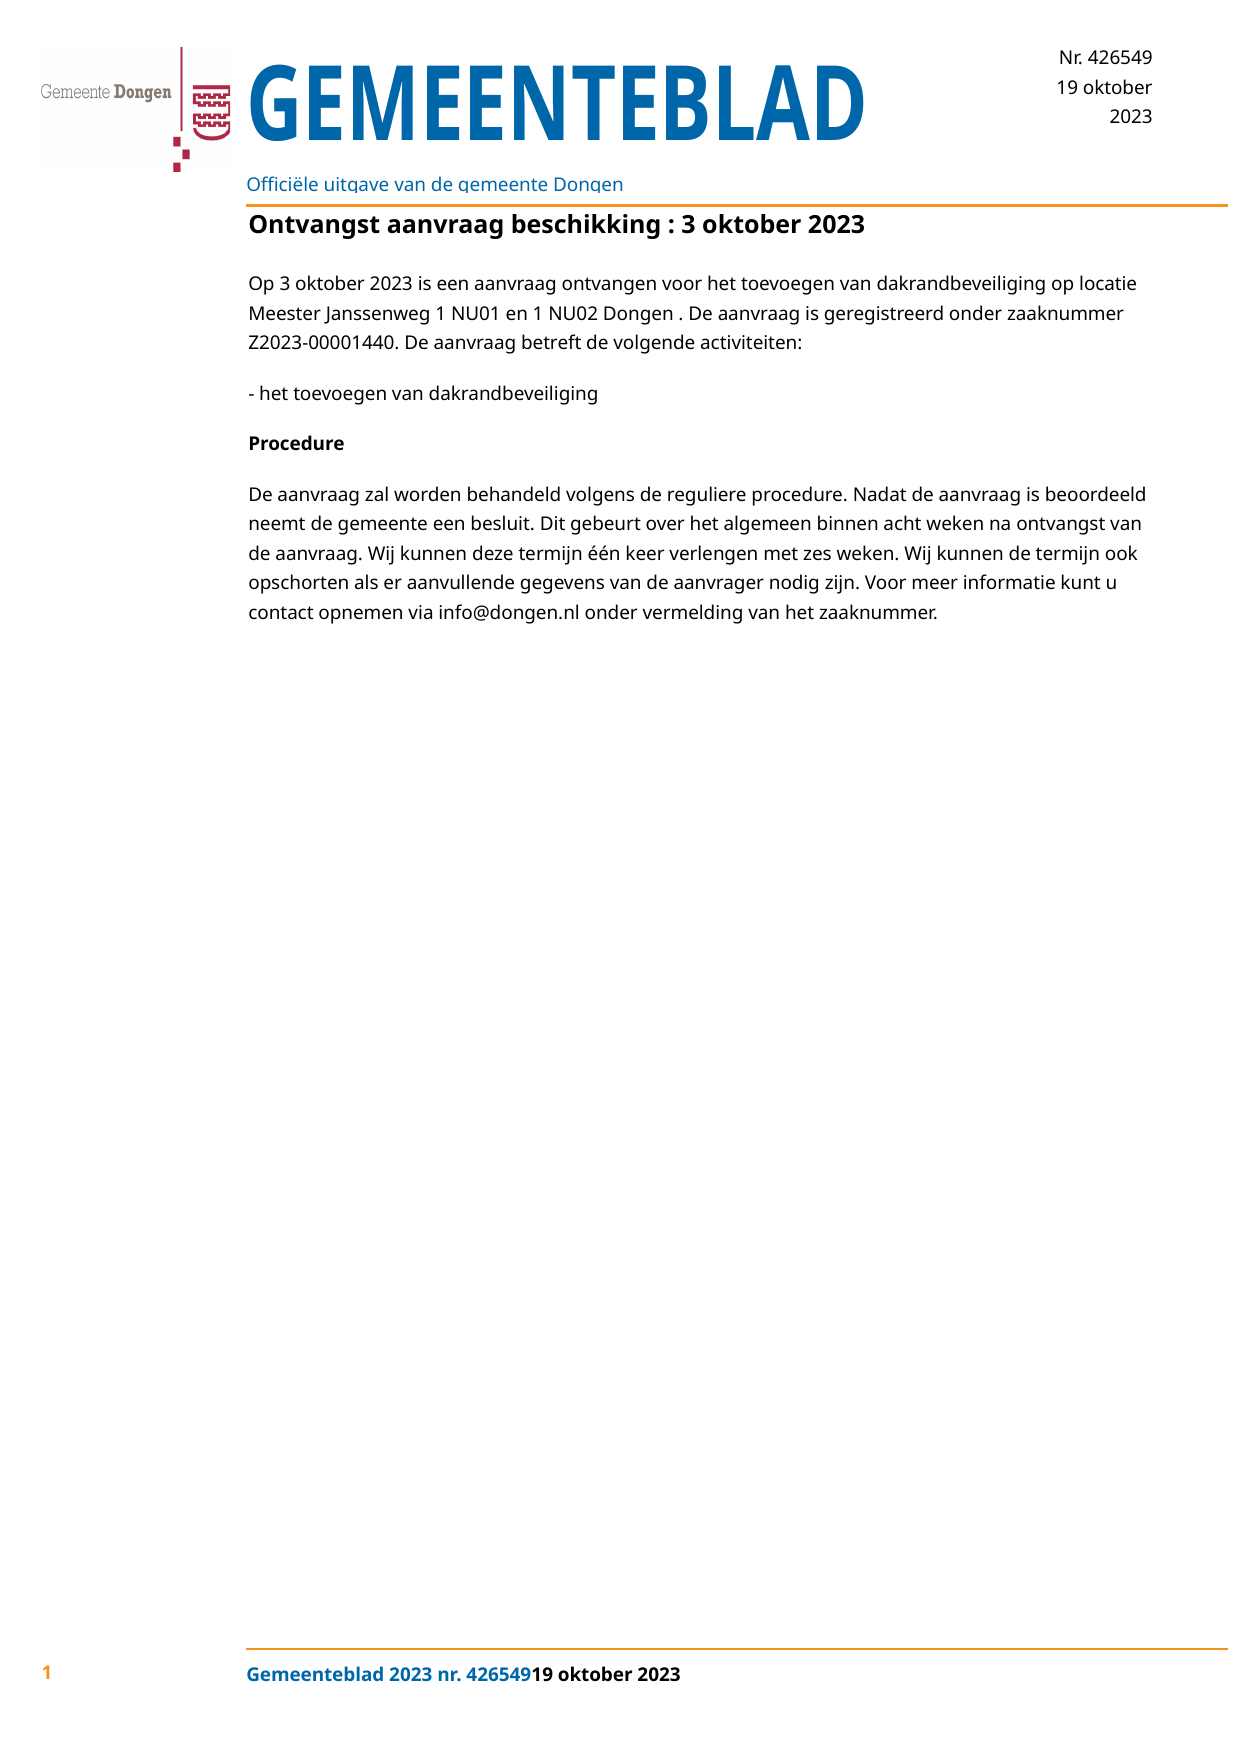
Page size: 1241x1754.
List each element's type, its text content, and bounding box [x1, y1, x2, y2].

text Procedure [248, 430, 1152, 456]
text - het toevoegen van dakrandbeveiliging [248, 380, 1152, 406]
picture [41, 47, 231, 172]
text De aanvraag zal worden behandeld volgens de reguliere procedure. Nadat de aanvraag is beoordeeld neemt de gemeente een besluit. Dit gebeurt over het algemeen binnen acht weken na ontvangst van de aanvraag. Wij kunnen deze termijn één keer verlengen met zes weken. Wij kunnen de termijn ook opschorten als er aanvullende gegevens van de aanvrager nodig zijn. Voor meer informatie kunt u contact opnemen via info@dongen.nl onder vermelding van het zaaknummer. [248, 481, 1152, 625]
text Op 3 oktober 2023 is een aanvraag ontvangen voor het toevoegen van dakrandbeveiliging op locatie Meester Janssenweg 1 NU01 en 1 NU02 Dongen . De aanvraag is geregistreerd onder zaaknummer Z2023-00001440. De aanvraag betreft de volgende activiteiten: [248, 270, 1152, 355]
text Ontvangst aanvraag beschikking : 3 oktober 2023 [248, 207, 1152, 241]
